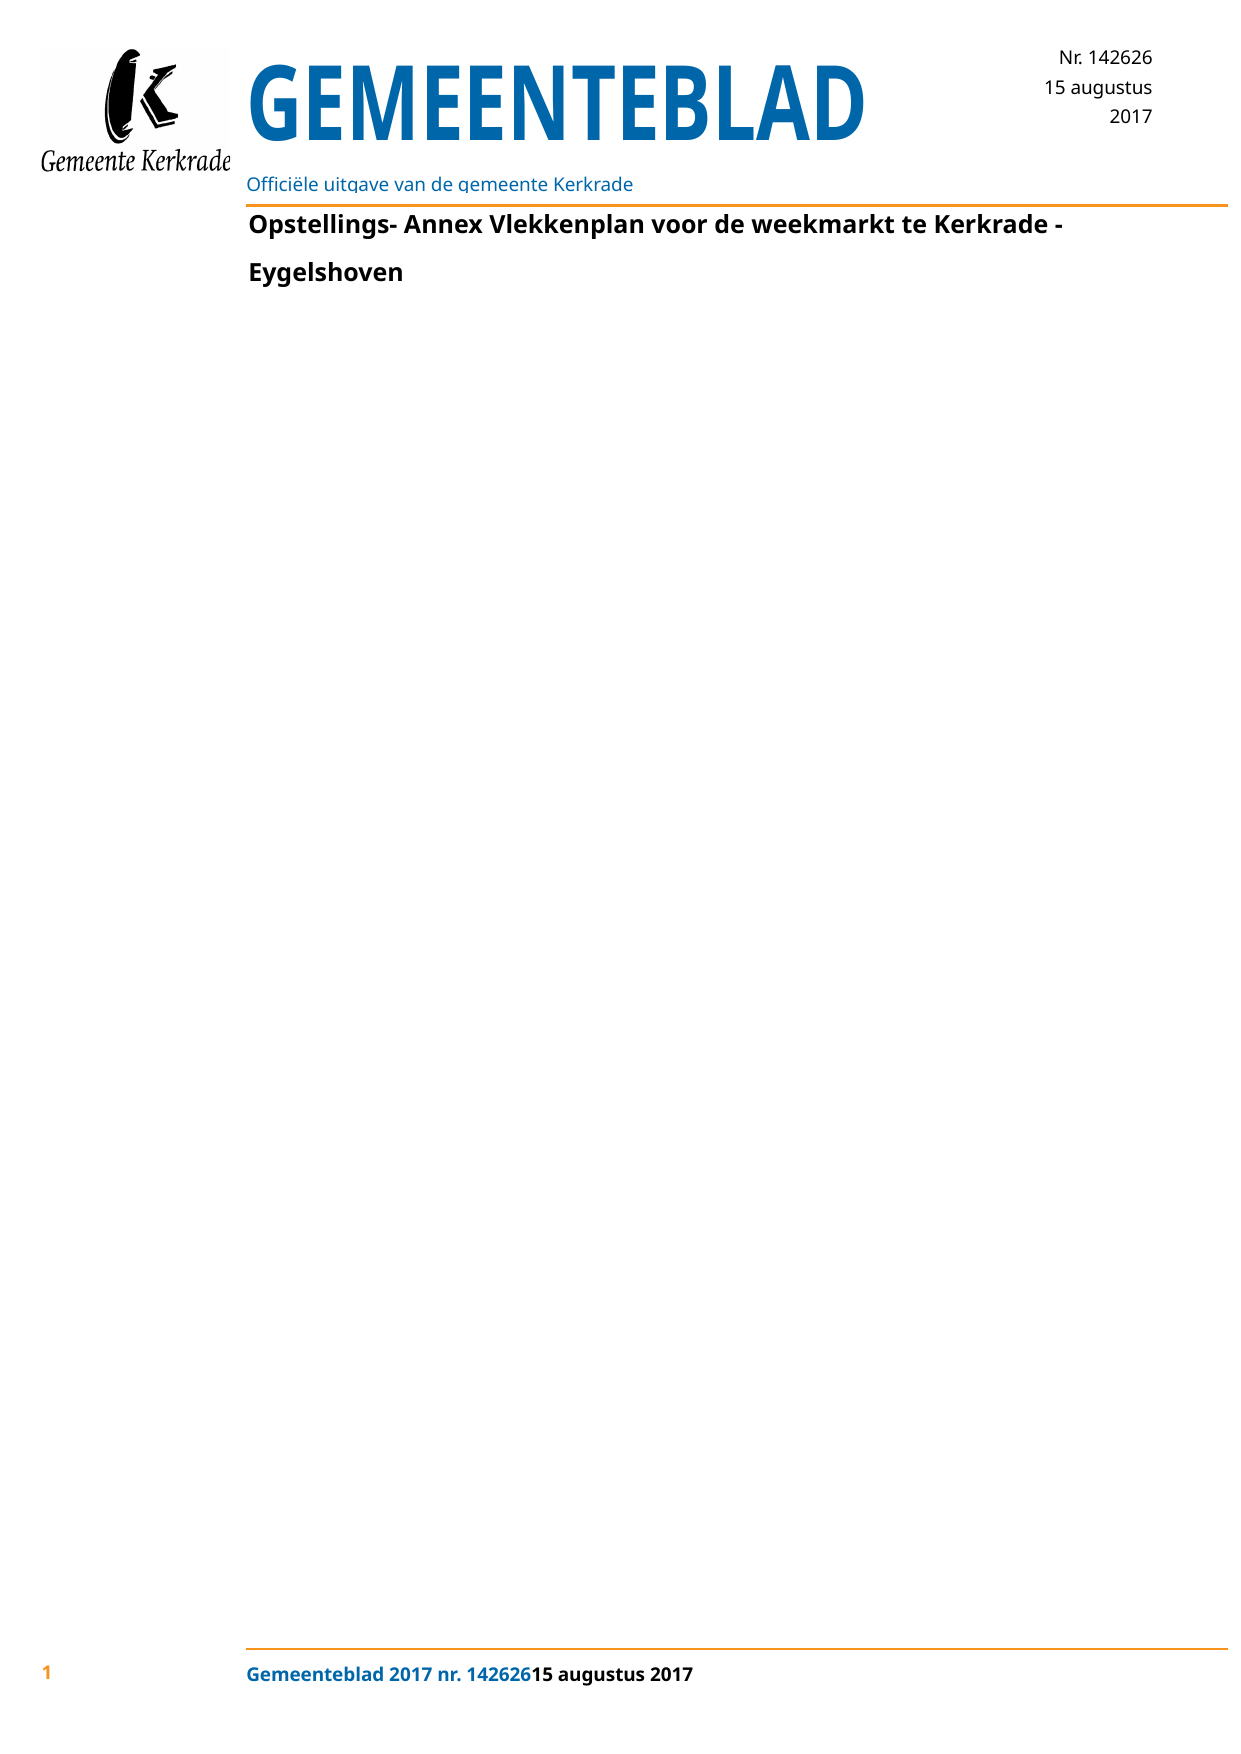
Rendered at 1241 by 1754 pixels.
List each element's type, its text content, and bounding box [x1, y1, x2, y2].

text Opstellings- Annex Vlekkenplan voor de weekmarkt te Kerkrade - Eygelshoven [248, 207, 1152, 288]
picture [41, 47, 231, 172]
